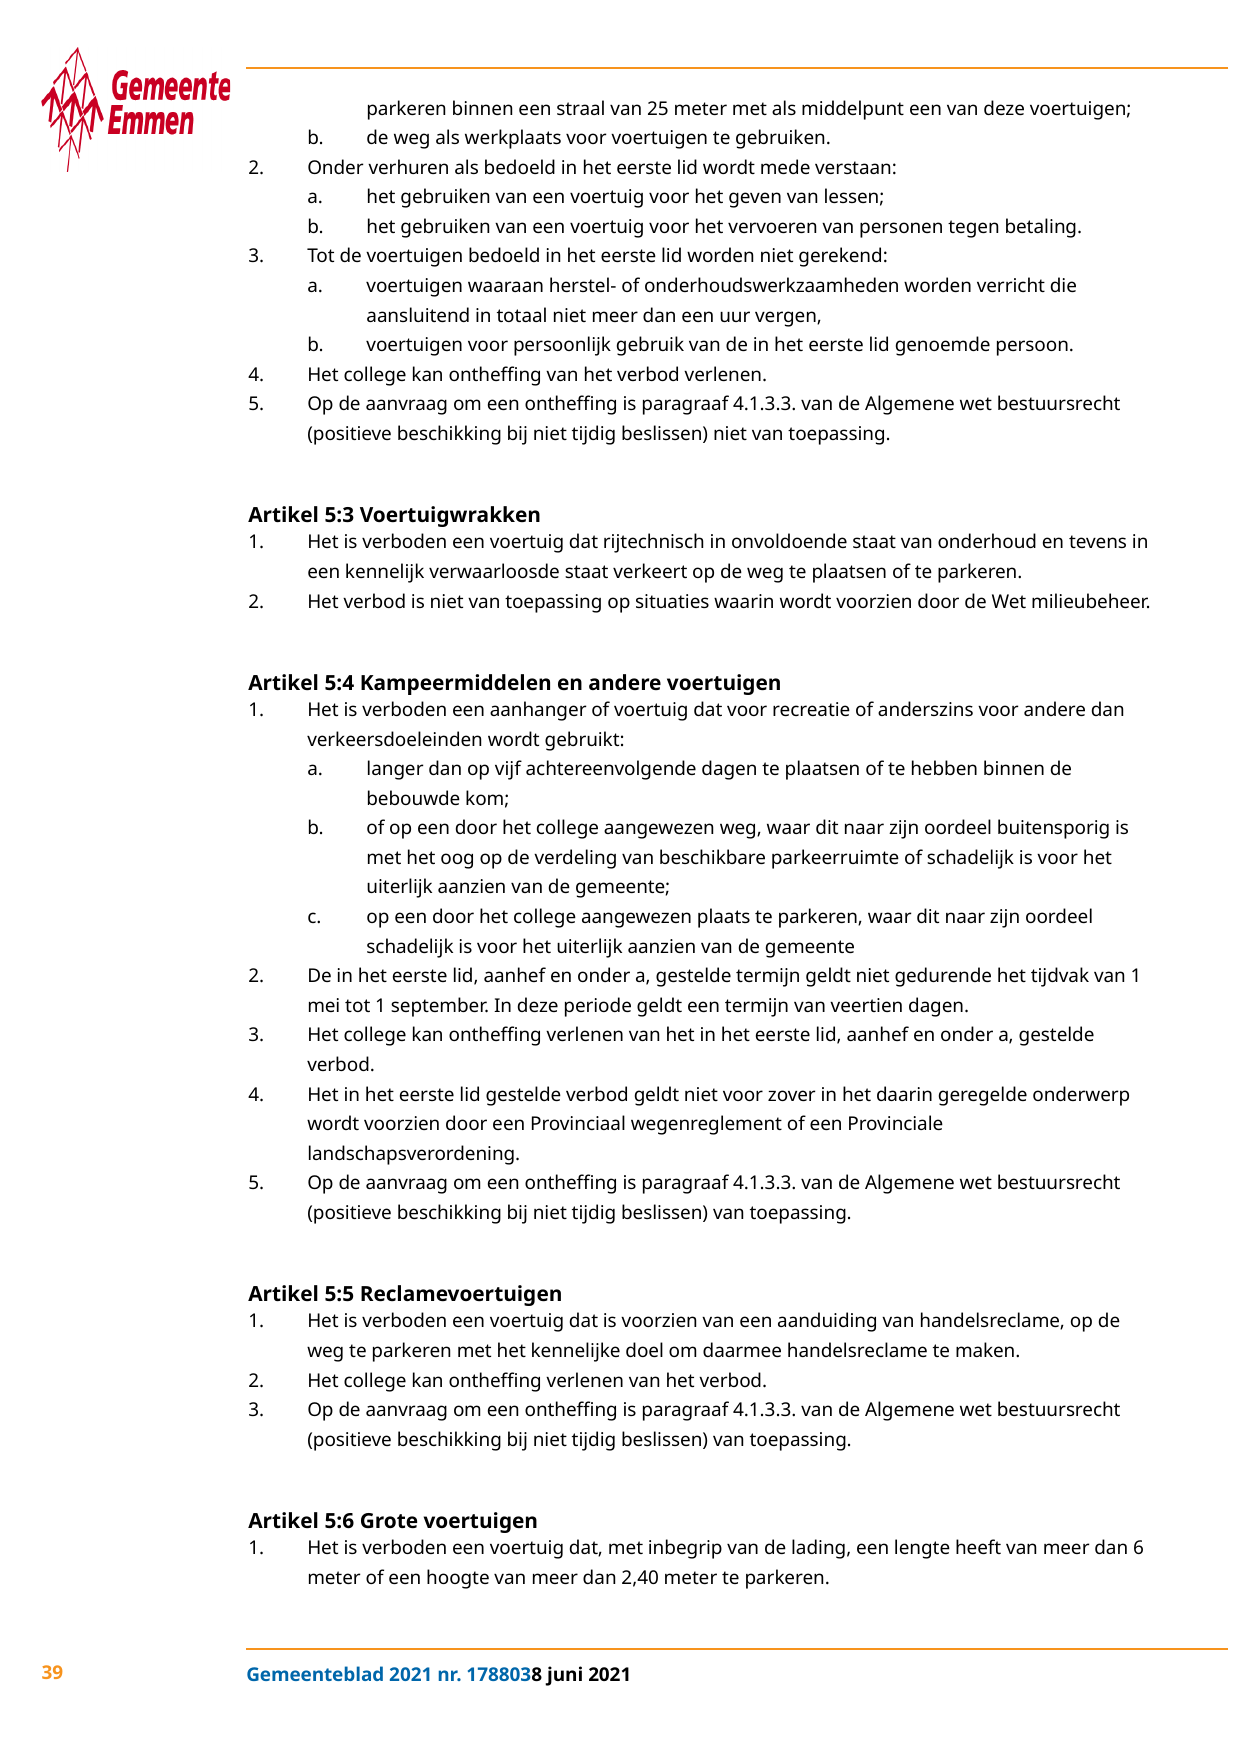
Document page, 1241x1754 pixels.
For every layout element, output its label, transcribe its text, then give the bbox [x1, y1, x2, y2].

list het gebruiken van een voertuig voor het geven van lessen; [307, 183, 1152, 209]
list of op een door het college aangewezen weg, waar dit naar zijn oordeel buitensporig is met het oog op de verdeling van beschikbare parkeerruimte of schadelijk is voor het uiterlijk aanzien van de gemeente; [307, 814, 1152, 899]
list Op de aanvraag om een ontheffing is paragraaf 4.1.3.3. van de Algemene wet bestuursrecht (positieve beschikking bij niet tijdig beslissen) van toepassing. [248, 1396, 1152, 1452]
list Het college kan ontheffing verlenen van het in het eerste lid, aanhef en onder a, gestelde verbod. [248, 1022, 1152, 1077]
text Artikel 5:3 Voertuigwrakken [248, 500, 1152, 529]
list Onder verhuren als bedoeld in het eerste lid wordt mede verstaan: [248, 154, 1152, 180]
list Op de aanvraag om een ontheffing is paragraaf 4.1.3.3. van de Algemene wet bestuursrecht (positieve beschikking bij niet tijdig beslissen) niet van toepassing. [248, 391, 1152, 446]
list langer dan op vijf achtereenvolgende dagen te plaatsen of te hebben binnen de bebouwde kom; [307, 755, 1152, 811]
list Het is verboden een voertuig dat rijtechnisch in onvoldoende staat van onderhoud en tevens in een kennelijk verwaarloosde staat verkeert op de weg te plaatsen of te parkeren. [248, 529, 1152, 584]
list het gebruiken van een voertuig voor het vervoeren van personen tegen betaling. [307, 213, 1152, 239]
list Het college kan ontheffing van het verbod verlenen. [248, 361, 1152, 387]
list De in het eerste lid, aanhef en onder a, gestelde termijn geldt niet gedurende het tijdvak van 1 mei tot 1 september. In deze periode geldt een termijn van veertien dagen. [248, 962, 1152, 1018]
list parkeren binnen een straal van 25 meter met als middelpunt een van deze voertuigen; [307, 95, 1152, 121]
list op een door het college aangewezen plaats te parkeren, waar dit naar zijn oordeel schadelijk is voor het uiterlijk aanzien van de gemeente [307, 903, 1152, 959]
text Artikel 5:4 Kampeermiddelen en andere voertuigen [248, 668, 1152, 696]
list Het college kan ontheffing verlenen van het verbod. [248, 1367, 1152, 1392]
list Het is verboden een voertuig dat is voorzien van een aanduiding van handelsreclame, op de weg te parkeren met het kennelijke doel om daarmee handelsreclame te maken. [248, 1308, 1152, 1363]
list de weg als werkplaats voor voertuigen te gebruiken. [307, 124, 1152, 150]
list voertuigen voor persoonlijk gebruik van de in het eerste lid genoemde persoon. [307, 331, 1152, 357]
list Het is verboden een aanhanger of voertuig dat voor recreatie of anderszins voor andere dan verkeersdoeleinden wordt gebruikt: [248, 696, 1152, 752]
list Het verbod is niet van toepassing op situaties waarin wordt voorzien door de Wet milieubeheer. [248, 588, 1152, 613]
list voertuigen waaraan herstel- of onderhoudswerkzaamheden worden verricht die aansluitend in totaal niet meer dan een uur vergen, [307, 272, 1152, 328]
list Op de aanvraag om een ontheffing is paragraaf 4.1.3.3. van de Algemene wet bestuursrecht (positieve beschikking bij niet tijdig beslissen) van toepassing. [248, 1169, 1152, 1225]
text Artikel 5:5 Reclamevoertuigen [248, 1279, 1152, 1308]
list Het in het eerste lid gestelde verbod geldt niet voor zover in het daarin geregelde onderwerp wordt voorzien door een Provinciaal wegenreglement of een Provinciale landschapsverordening. [248, 1081, 1152, 1166]
list Tot de voertuigen bedoeld in het eerste lid worden niet gerekend: [248, 243, 1152, 268]
text Artikel 5:6 Grote voertuigen [248, 1506, 1152, 1534]
picture [41, 47, 231, 172]
list Het is verboden een voertuig dat, met inbegrip van de lading, een lengte heeft van meer dan 6 meter of een hoogte van meer dan 2,40 meter te parkeren. [248, 1534, 1152, 1590]
